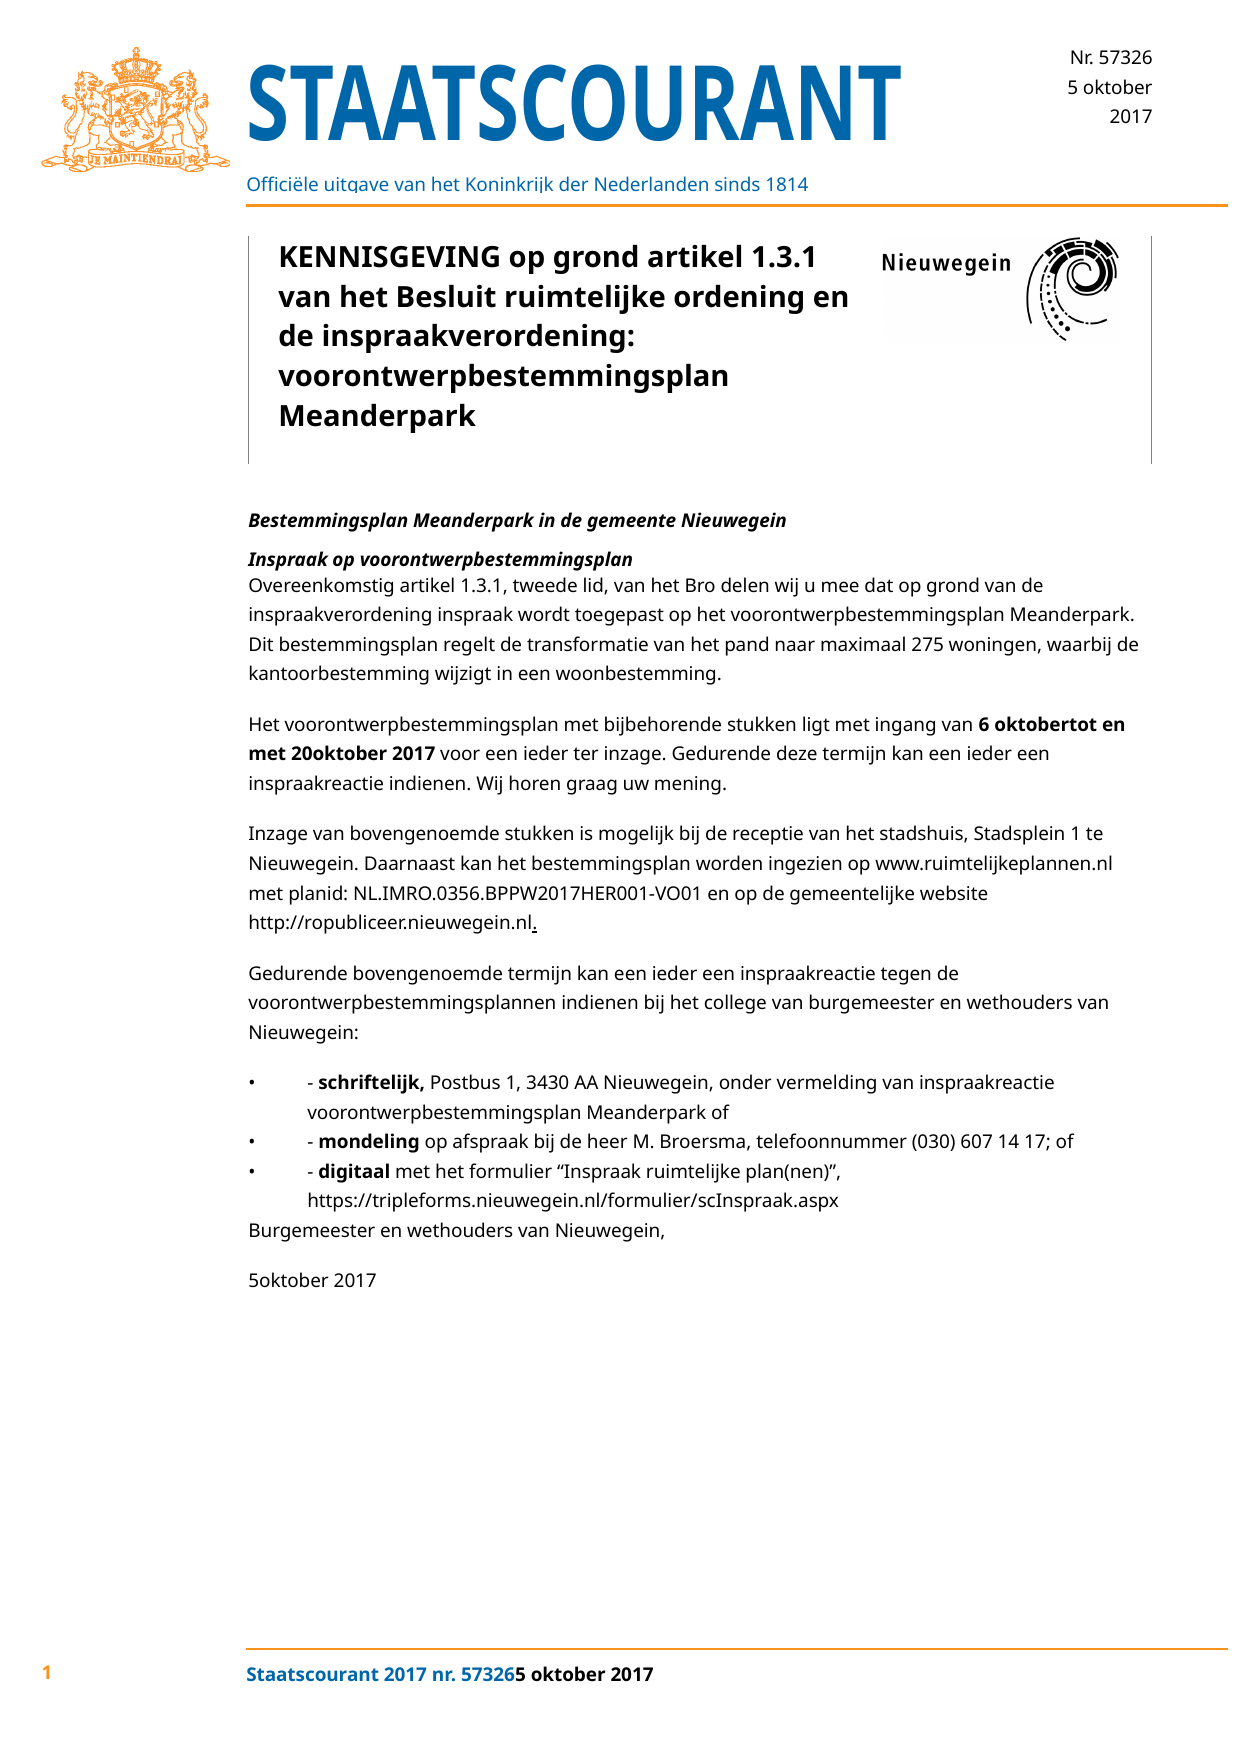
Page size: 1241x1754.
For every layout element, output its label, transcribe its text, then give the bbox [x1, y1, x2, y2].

text Gedurende bovengenoemde termijn kan een ieder een inspraakreactie tegen de voorontwerpbestemmingsplannen indienen bij het college van burgemeester en wethouders van Nieuwegein: [248, 960, 1152, 1045]
picture [882, 236, 1119, 342]
text Burgemeester en wethouders van Nieuwegein, [248, 1217, 1152, 1243]
list - mondeling op afspraak bij de heer M. Broersma, telefoonnummer (030) 607 14 17; of [248, 1128, 1152, 1154]
text Inspraak op voorontwerpbestemmingsplan [248, 546, 1152, 572]
text Bestemmingsplan Meanderpark in de gemeente Nieuwegein [248, 507, 1152, 533]
table_header [850, 236, 1151, 464]
text Inzage van bovengenoemde stukken is mogelijk bij de receptie van het stadshuis, Stadsplein 1 te Nieuwegein. Daarnaast kan het bestemmingsplan worden ingezien op www.ruimtelijkeplannen.nl met planid: NL.IMRO.0356.BPPW2017HER001-VO01 en op de gemeentelijke website http://ropubliceer.nieuwegein.nl. [248, 821, 1152, 935]
text Overeenkomstig artikel 1.3.1, tweede lid, van het Bro delen wij u mee dat op grond van de inspraakverordening inspraak wordt toegepast op het voorontwerpbestemmingsplan Meanderpark. Dit bestemmingsplan regelt de transformatie van het pand naar maximaal 275 woningen, waarbij de kantoorbestemming wijzigt in een woonbestemming. [248, 572, 1152, 686]
table_header KENNISGEVING op grond artikel 1.3.1 van het Besluit ruimtelijke ordening en de inspraakverordening: voorontwerpbestemmingsplan Meanderpark [249, 236, 850, 464]
list - digitaal met het formulier “Inspraak ruimtelijke plan(nen)”, https://tripleforms.nieuwegein.nl/formulier/scInspraak.aspx [248, 1158, 1152, 1213]
text Het voorontwerpbestemmingsplan met bijbehorende stukken ligt met ingang van 6 oktobertot en met 20oktober 2017 voor een ieder ter inzage. Gedurende deze termijn kan een ieder een inspraakreactie indienen. Wij horen graag uw mening. [248, 711, 1152, 796]
text 5oktober 2017 [248, 1268, 1152, 1293]
list - schriftelijk, Postbus 1, 3430 AA Nieuwegein, onder vermelding van inspraakreactie voorontwerpbestemmingsplan Meanderpark of [248, 1069, 1152, 1125]
picture [41, 47, 231, 172]
